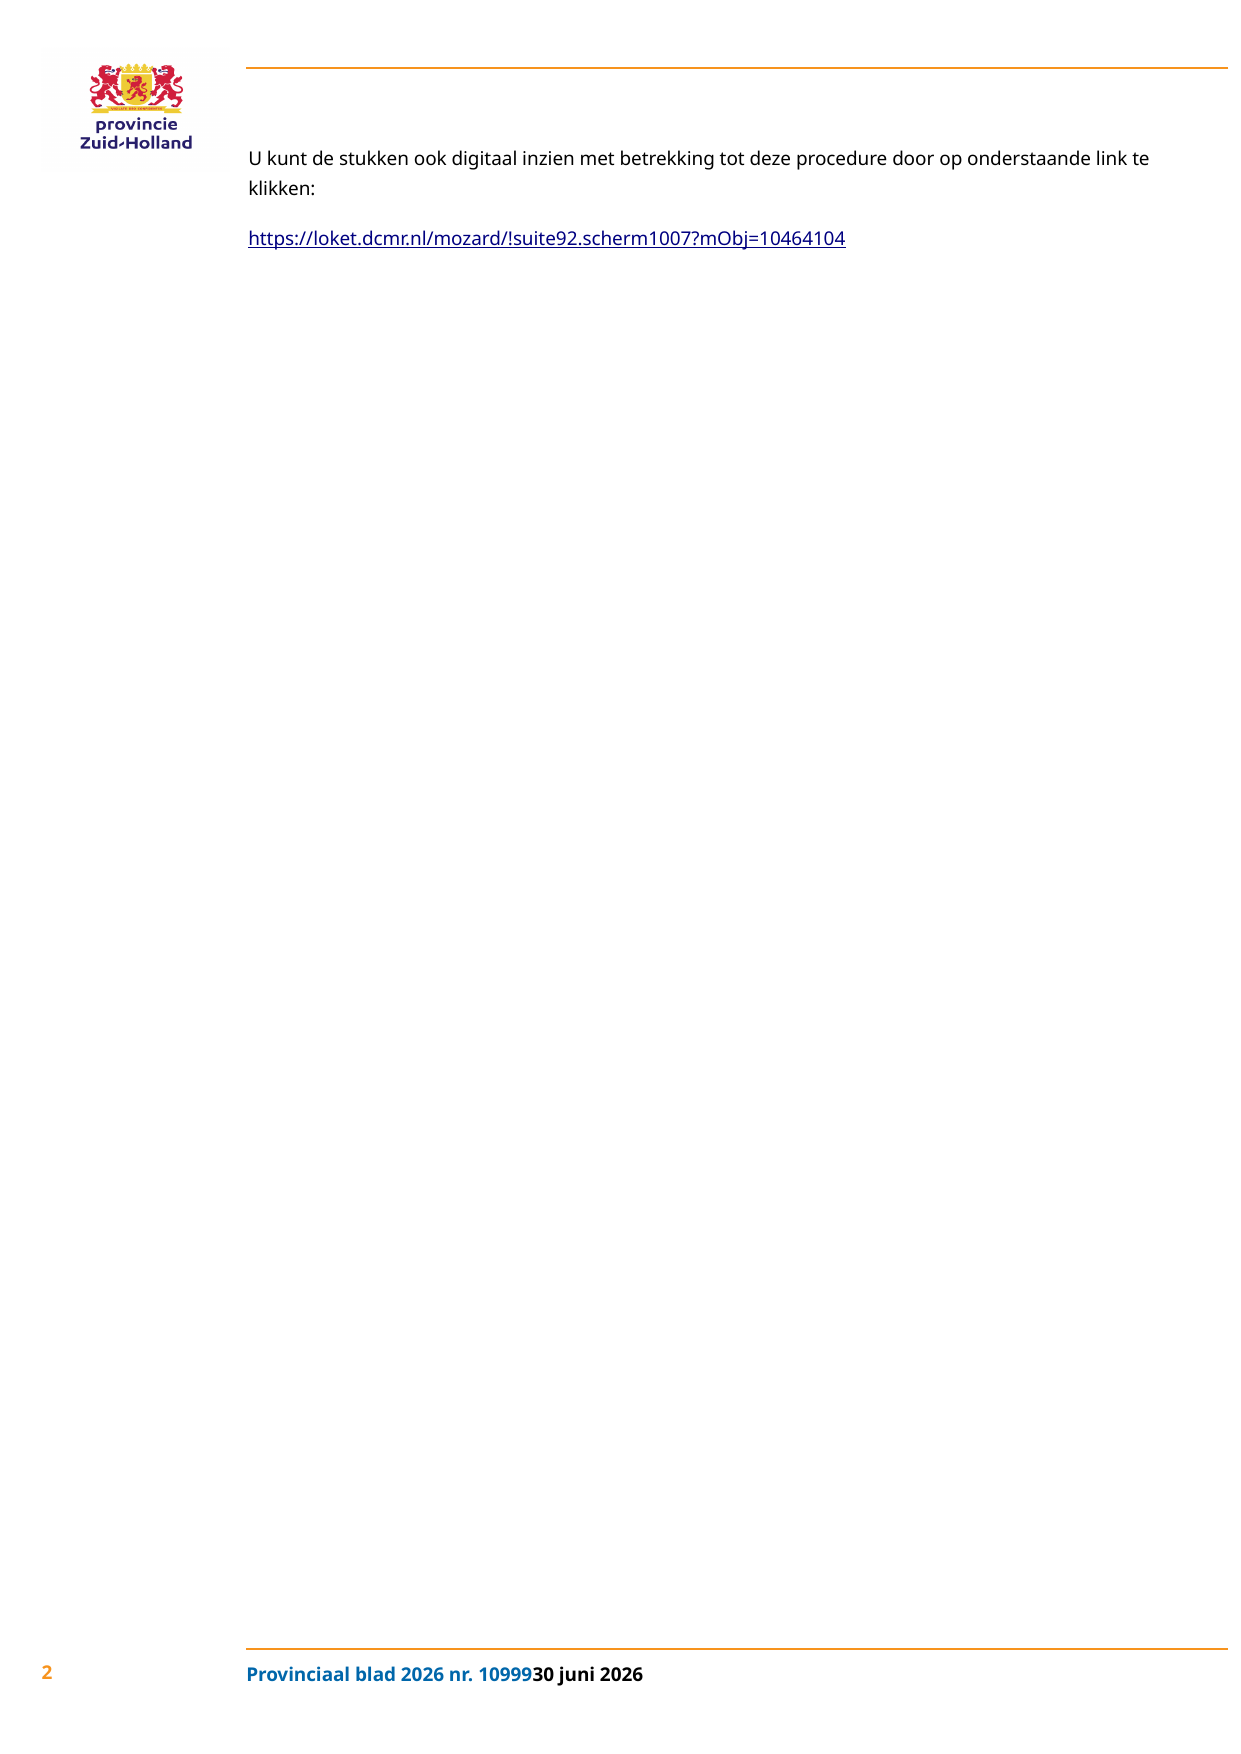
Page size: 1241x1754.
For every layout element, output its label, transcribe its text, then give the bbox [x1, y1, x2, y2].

picture [41, 47, 231, 172]
text https://loket.dcmr.nl/mozard/!suite92.scherm1007?mObj=10464104 [248, 225, 1152, 251]
text U kunt de stukken ook digitaal inzien met betrekking tot deze procedure door op onderstaande link te klikken: [248, 145, 1152, 201]
